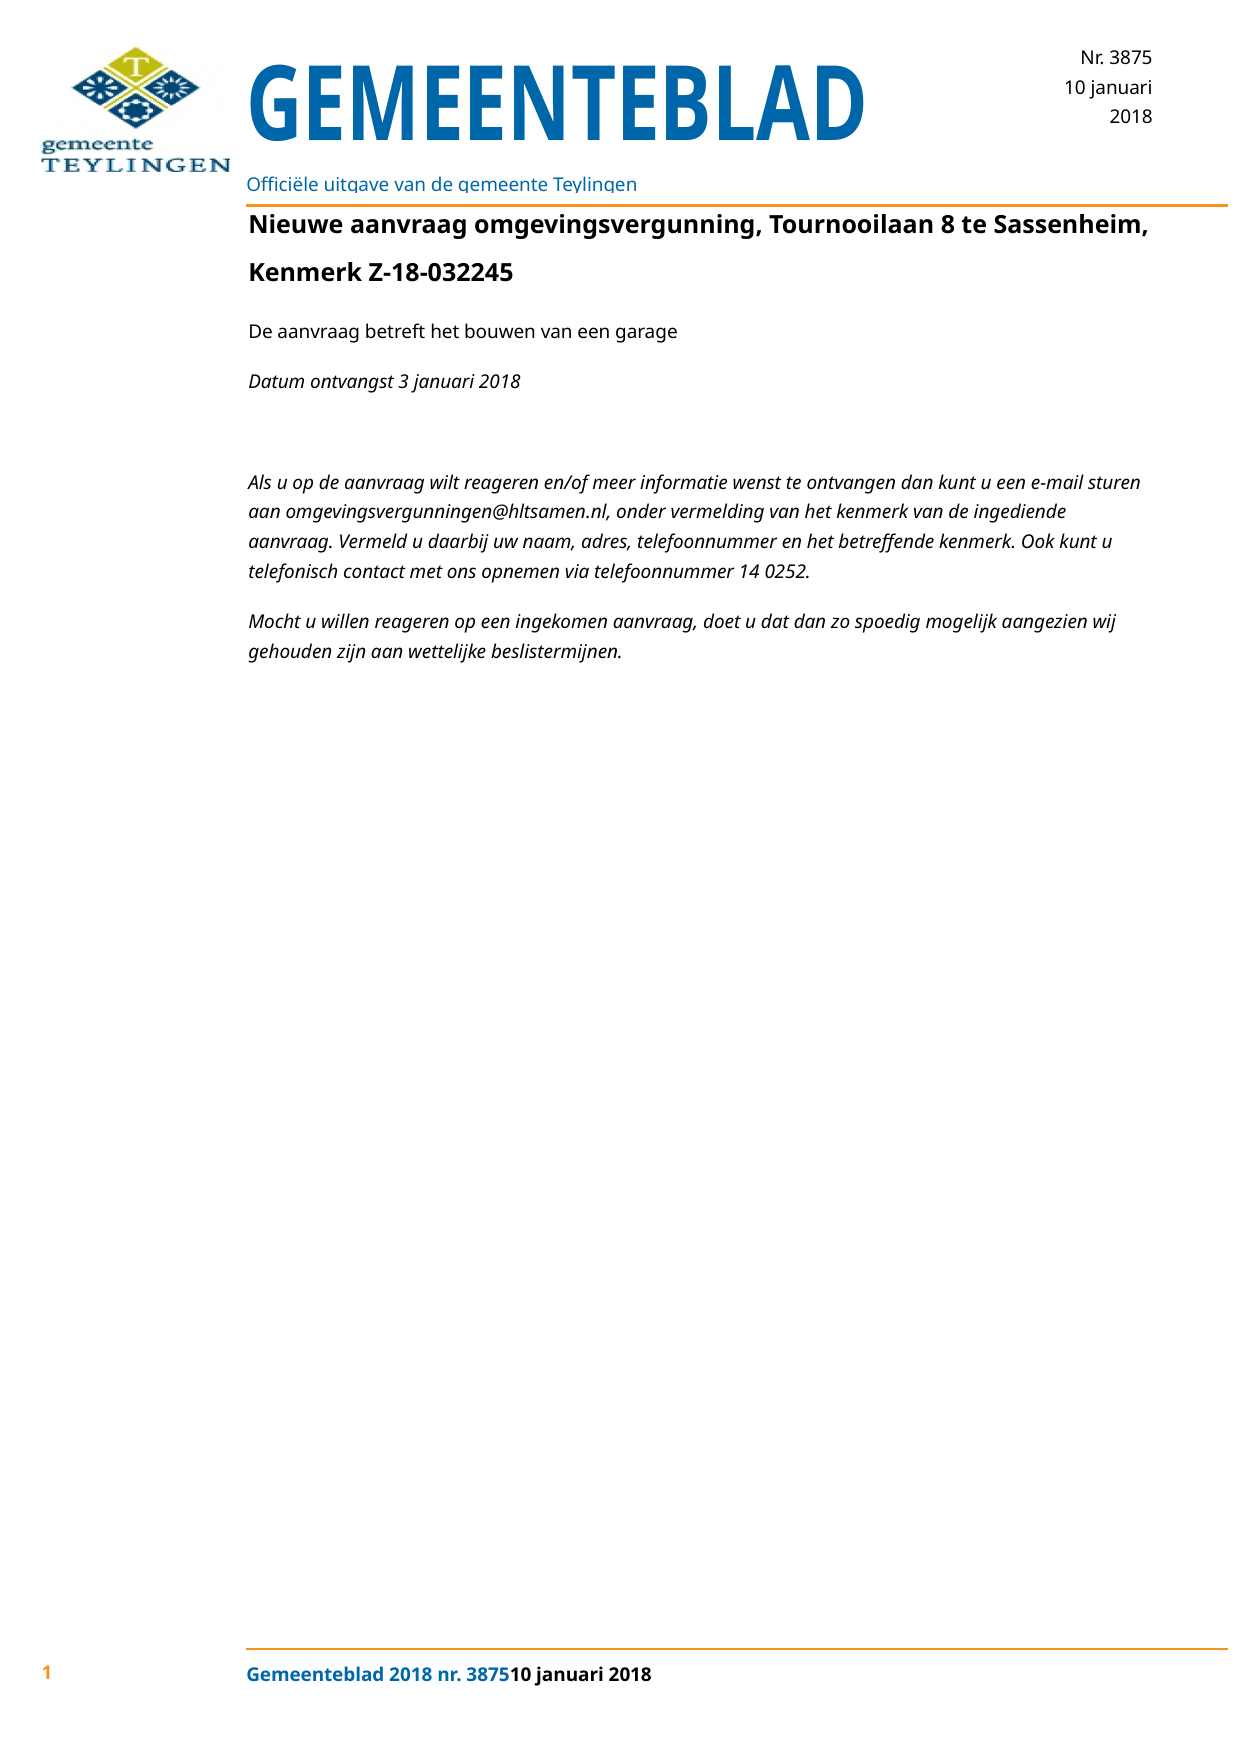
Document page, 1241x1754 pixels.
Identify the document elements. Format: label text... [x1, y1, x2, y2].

picture [41, 47, 231, 172]
text Nieuwe aanvraag omgevingsvergunning, Tournooilaan 8 te Sassenheim, Kenmerk Z-18-032245 [248, 207, 1152, 288]
text Als u op de aanvraag wilt reageren en/of meer informatie wenst te ontvangen dan kunt u een e-mail sturen aan omgevingsvergunningen@hltsamen.nl, onder vermelding van het kenmerk van de ingediende aanvraag. Vermeld u daarbij uw naam, adres, telefoonnummer en het betreffende kenmerk. Ook kunt u telefonisch contact met ons opnemen via telefoonnummer 14 0252. [248, 469, 1152, 584]
text Datum ontvangst 3 januari 2018 [248, 368, 1152, 394]
text Mocht u willen reageren op een ingekomen aanvraag, doet u dat dan zo spoedig mogelijk aangezien wij gehouden zijn aan wettelijke beslistermijnen. [248, 608, 1152, 664]
text De aanvraag betreft het bouwen van een garage [248, 318, 1152, 344]
